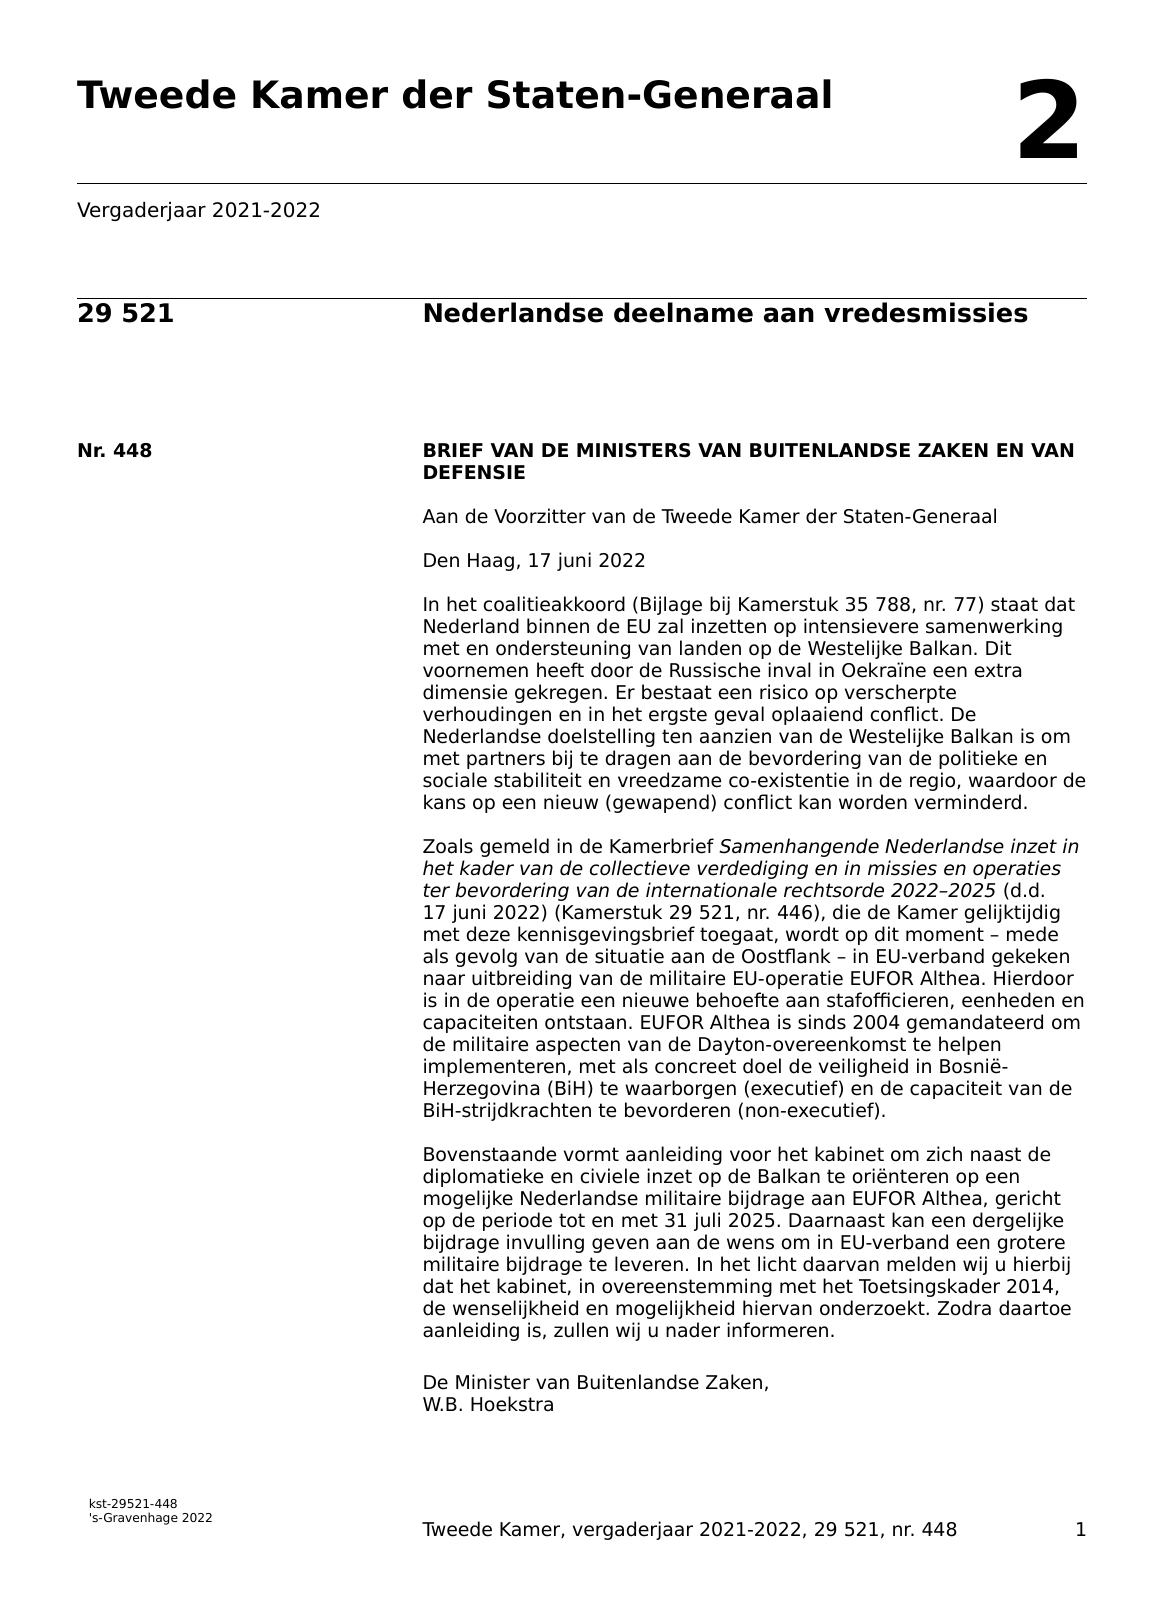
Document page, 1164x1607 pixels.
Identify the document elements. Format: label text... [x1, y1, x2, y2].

text Aan de Voorzitter van de Tweede Kamer der Staten-Generaal [422, 506, 1087, 528]
text Bovenstaande vormt aanleiding voor het kabinet om zich naast de diplomatieke en civiele inzet op de Balkan te oriënteren op een mogelijke Nederlandse militaire bijdrage aan EUFOR Althea, gericht op de periode tot en met 31 juli 2025. Daarnaast kan een dergelijke bijdrage invulling geven aan de wens om in EU-verband een grotere militaire bijdrage te leveren. In het licht daarvan melden wij u hierbij dat het kabinet, in overeenstemming met het Toetsingskader 2014, de wenselijkheid en mogelijkheid hiervan onderzoekt. Zodra daartoe aanleiding is, zullen wij u nader informeren. [422, 1144, 1087, 1342]
text Den Haag, 17 juni 2022 [422, 550, 1087, 572]
table_cell Vergaderjaar 2021-2022 [77, 184, 1087, 298]
table_header Tweede Kamer der Staten-Generaal [77, 59, 886, 183]
subtitle Nr. 448 BRIEF VAN DE MINISTERS VAN BUITENLANDSE ZAKEN EN VAN DEFENSIE [77, 440, 1087, 484]
text De Minister van Buitenlandse Zaken, W.B. Hoekstra [422, 1372, 1087, 1416]
text In het coalitieakkoord (Bijlage bij Kamerstuk 35 788, nr. 77) staat dat Nederland binnen de EU zal inzetten op intensievere samenwerking met en ondersteuning van landen op de Westelijke Balkan. Dit voornemen heeft door de Russische inval in Oekraïne een extra dimensie gekregen. Er bestaat een risico op verscherpte verhoudingen en in het ergste geval oplaaiend conflict. De Nederlandse doelstelling ten aanzien van de Westelijke Balkan is om met partners bij te dragen aan de bevordering van de politieke en sociale stabiliteit en vreedzame co-existentie in de regio, waardoor de kans op een nieuw (gewapend) conflict kan worden verminderd. [422, 594, 1087, 814]
text kst-29521-448 [88, 1497, 323, 1511]
text Zoals gemeld in de Kamerbrief Samenhangende Nederlandse inzet in het kader van de collectieve verdediging en in missies en operaties ter bevordering van de internationale rechtsorde 2022–2025 (d.d. 17 juni 2022) (Kamerstuk 29 521, nr. 446), die de Kamer gelijktijdig met deze kennisgevingsbrief toegaat, wordt op dit moment – mede als gevolg van de situatie aan de Oostflank – in EU-verband gekeken naar uitbreiding van de militaire EU-operatie EUFOR Althea. Hierdoor is in de operatie een nieuwe behoefte aan stafofficieren, eenheden en capaciteiten ontstaan. EUFOR Althea is sinds 2004 gemandateerd om de militaire aspecten van de Dayton-overeenkomst te helpen implementeren, met als concreet doel de veiligheid in Bosnië-Herzegovina (BiH) te waarborgen (executief) en de capaciteit van de BiH-strijdkrachten te bevorderen (non-executief). [422, 836, 1087, 1122]
subtitle 29 521 Nederlandse deelname aan vredesmissies [77, 299, 1087, 329]
table_header 2 [886, 59, 1087, 183]
text 's-Gravenhage 2022 [88, 1511, 323, 1525]
